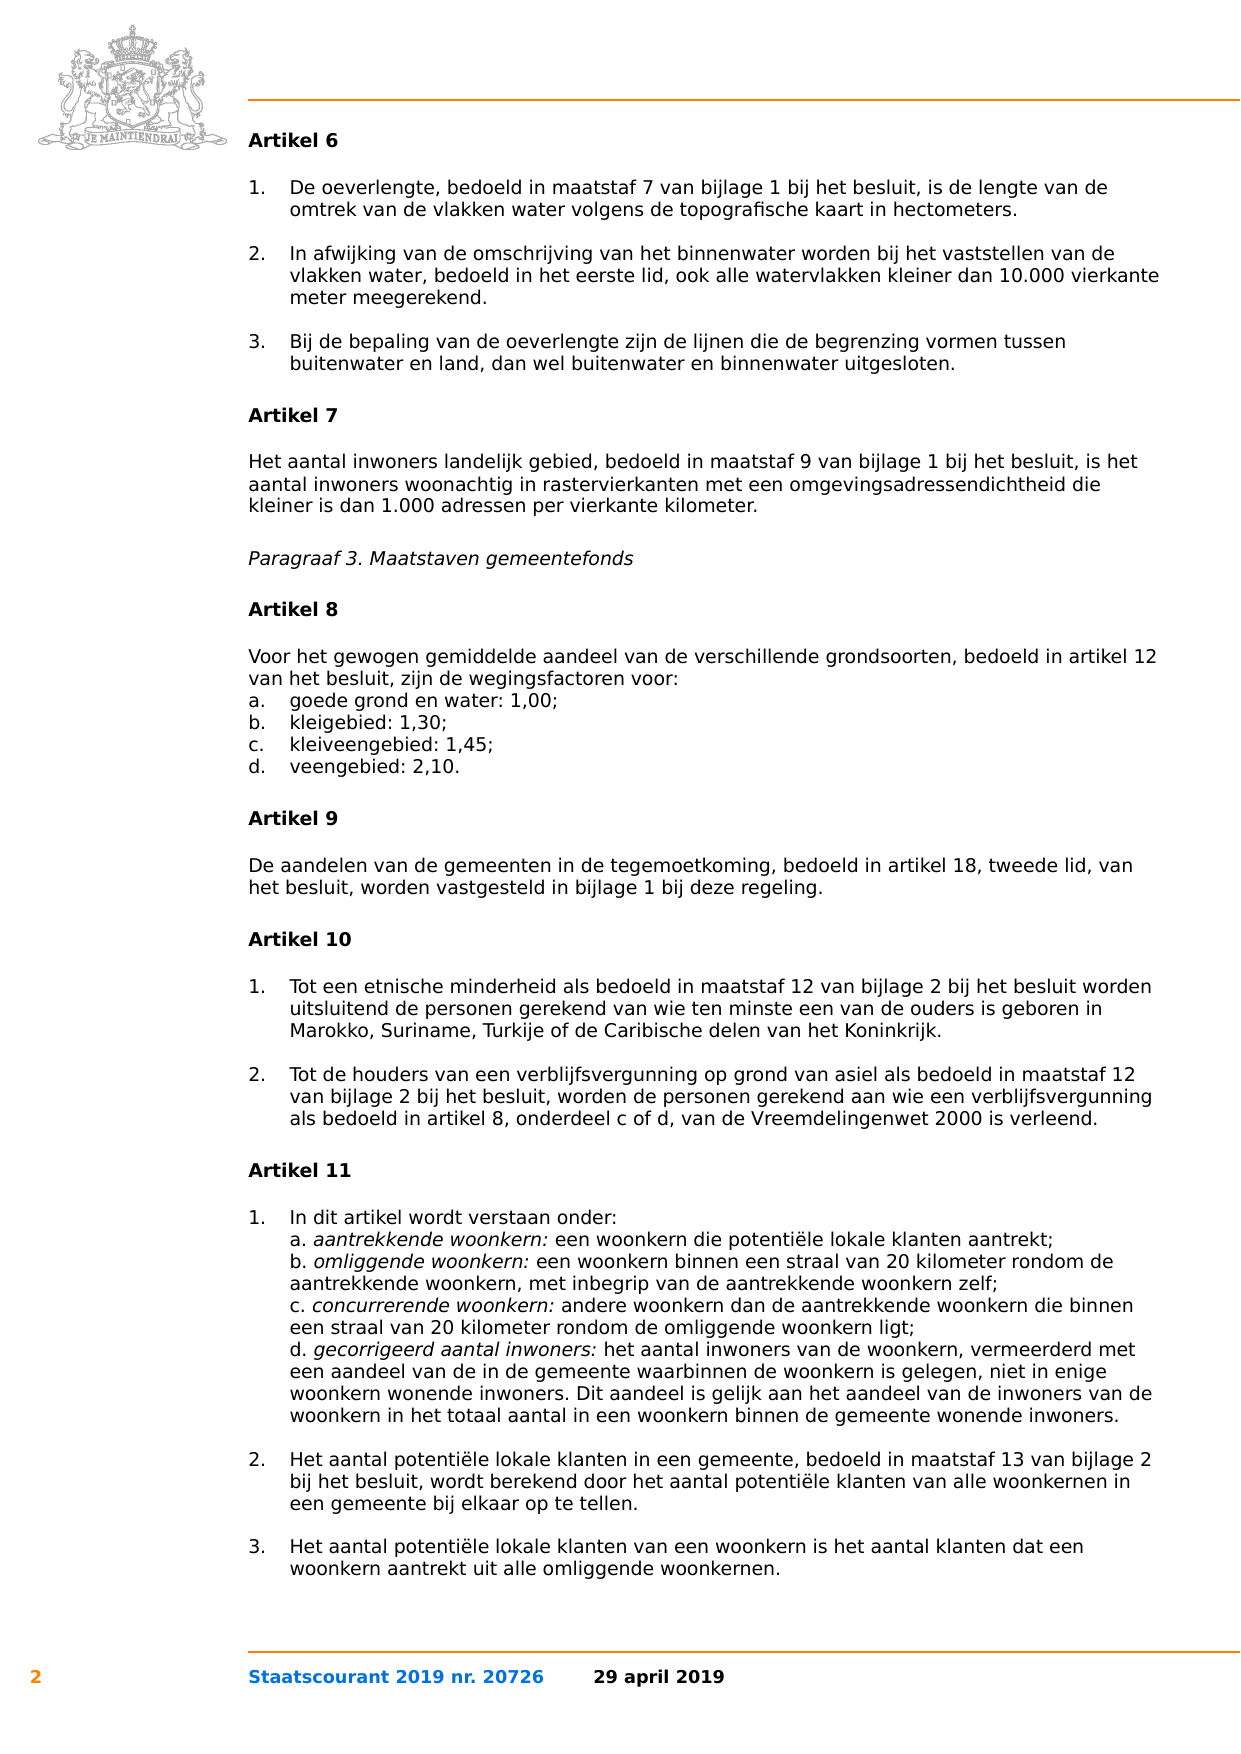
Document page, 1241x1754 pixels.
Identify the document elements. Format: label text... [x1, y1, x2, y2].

text 2. In afwijking van de omschrijving van het binnenwater worden bij het vaststellen van de vlakken water, bedoeld in het eerste lid, ook alle watervlakken kleiner dan 10.000 vierkante meter meegerekend. [248, 243, 1163, 309]
subtitle Artikel 7 [248, 404, 1163, 426]
text 3. Bij de bepaling van de oeverlengte zijn de lijnen die de begrenzing vormen tussen buitenwater en land, dan wel buitenwater en binnenwater uitgesloten. [248, 331, 1163, 374]
text 1. Tot een etnische minderheid als bedoeld in maatstaf 12 van bijlage 2 bij het besluit worden uitsluitend de personen gerekend van wie ten minste een van de ouders is geboren in Marokko, Suriname, Turkije of de Caribische delen van het Koninkrijk. [248, 976, 1163, 1042]
subtitle Paragraaf 3. Maatstaven gemeentefonds [248, 547, 1163, 569]
subtitle Artikel 8 [248, 599, 1163, 621]
text 1. De oeverlengte, bedoeld in maatstaf 7 van bijlage 1 bij het besluit, is de lengte van de omtrek van de vlakken water volgens de topografische kaart in hectometers. [248, 177, 1163, 221]
text De aandelen van de gemeenten in de tegemoetkoming, bedoeld in artikel 18, tweede lid, van het besluit, worden vastgesteld in bijlage 1 bij deze regeling. [248, 855, 1163, 899]
text 2. Het aantal potentiële lokale klanten in een gemeente, bedoeld in maatstaf 13 van bijlage 2 bij het besluit, wordt berekend door het aantal potentiële klanten van alle woonkernen in een gemeente bij elkaar op te tellen. [248, 1448, 1163, 1514]
text Voor het gewogen gemiddelde aandeel van de verschillende grondsoorten, bedoeld in artikel 12 van het besluit, zijn de wegingsfactoren voor: [248, 646, 1163, 690]
subtitle Artikel 6 [248, 130, 1163, 152]
text d. veengebied: 2,10. [248, 756, 1163, 778]
text 3. Het aantal potentiële lokale klanten van een woonkern is het aantal klanten dat een woonkern aantrekt uit alle omliggende woonkernen. [248, 1536, 1163, 1580]
text b. kleigebied: 1,30; [248, 712, 1163, 734]
text c. kleiveengebied: 1,45; [248, 734, 1163, 756]
text a. aantrekkende woonkern: een woonkern die potentiële lokale klanten aantrekt; [289, 1229, 1163, 1251]
subtitle Artikel 9 [248, 808, 1163, 830]
text 2. Tot de houders van een verblijfsvergunning op grond van asiel als bedoeld in maatstaf 12 van bijlage 2 bij het besluit, worden de personen gerekend aan wie een verblijfsvergunning als bedoeld in artikel 8, onderdeel c of d, van de Vreemdelingenwet 2000 is verleend. [248, 1064, 1163, 1130]
text b. omliggende woonkern: een woonkern binnen een straal van 20 kilometer rondom de aantrekkende woonkern, met inbegrip van de aantrekkende woonkern zelf; [289, 1251, 1163, 1295]
picture [38, 25, 227, 150]
text d. gecorrigeerd aantal inwoners: het aantal inwoners van de woonkern, vermeerderd met een aandeel van de in de gemeente waarbinnen de woonkern is gelegen, niet in enige woonkern wonende inwoners. Dit aandeel is gelijk aan het aandeel van de inwoners van de woonkern in het totaal aantal in een woonkern binnen de gemeente wonende inwoners. [289, 1339, 1163, 1427]
text Het aantal inwoners landelijk gebied, bedoeld in maatstaf 9 van bijlage 1 bij het besluit, is het aantal inwoners woonachtig in rastervierkanten met een omgevingsadressendichtheid die kleiner is dan 1.000 adressen per vierkante kilometer. [248, 451, 1163, 517]
subtitle Artikel 11 [248, 1160, 1163, 1182]
text c. concurrerende woonkern: andere woonkern dan de aantrekkende woonkern die binnen een straal van 20 kilometer rondom de omliggende woonkern ligt; [289, 1295, 1163, 1339]
text a. goede grond en water: 1,00; [248, 690, 1163, 712]
text 1. In dit artikel wordt verstaan onder: [248, 1207, 1163, 1229]
subtitle Artikel 10 [248, 929, 1163, 951]
